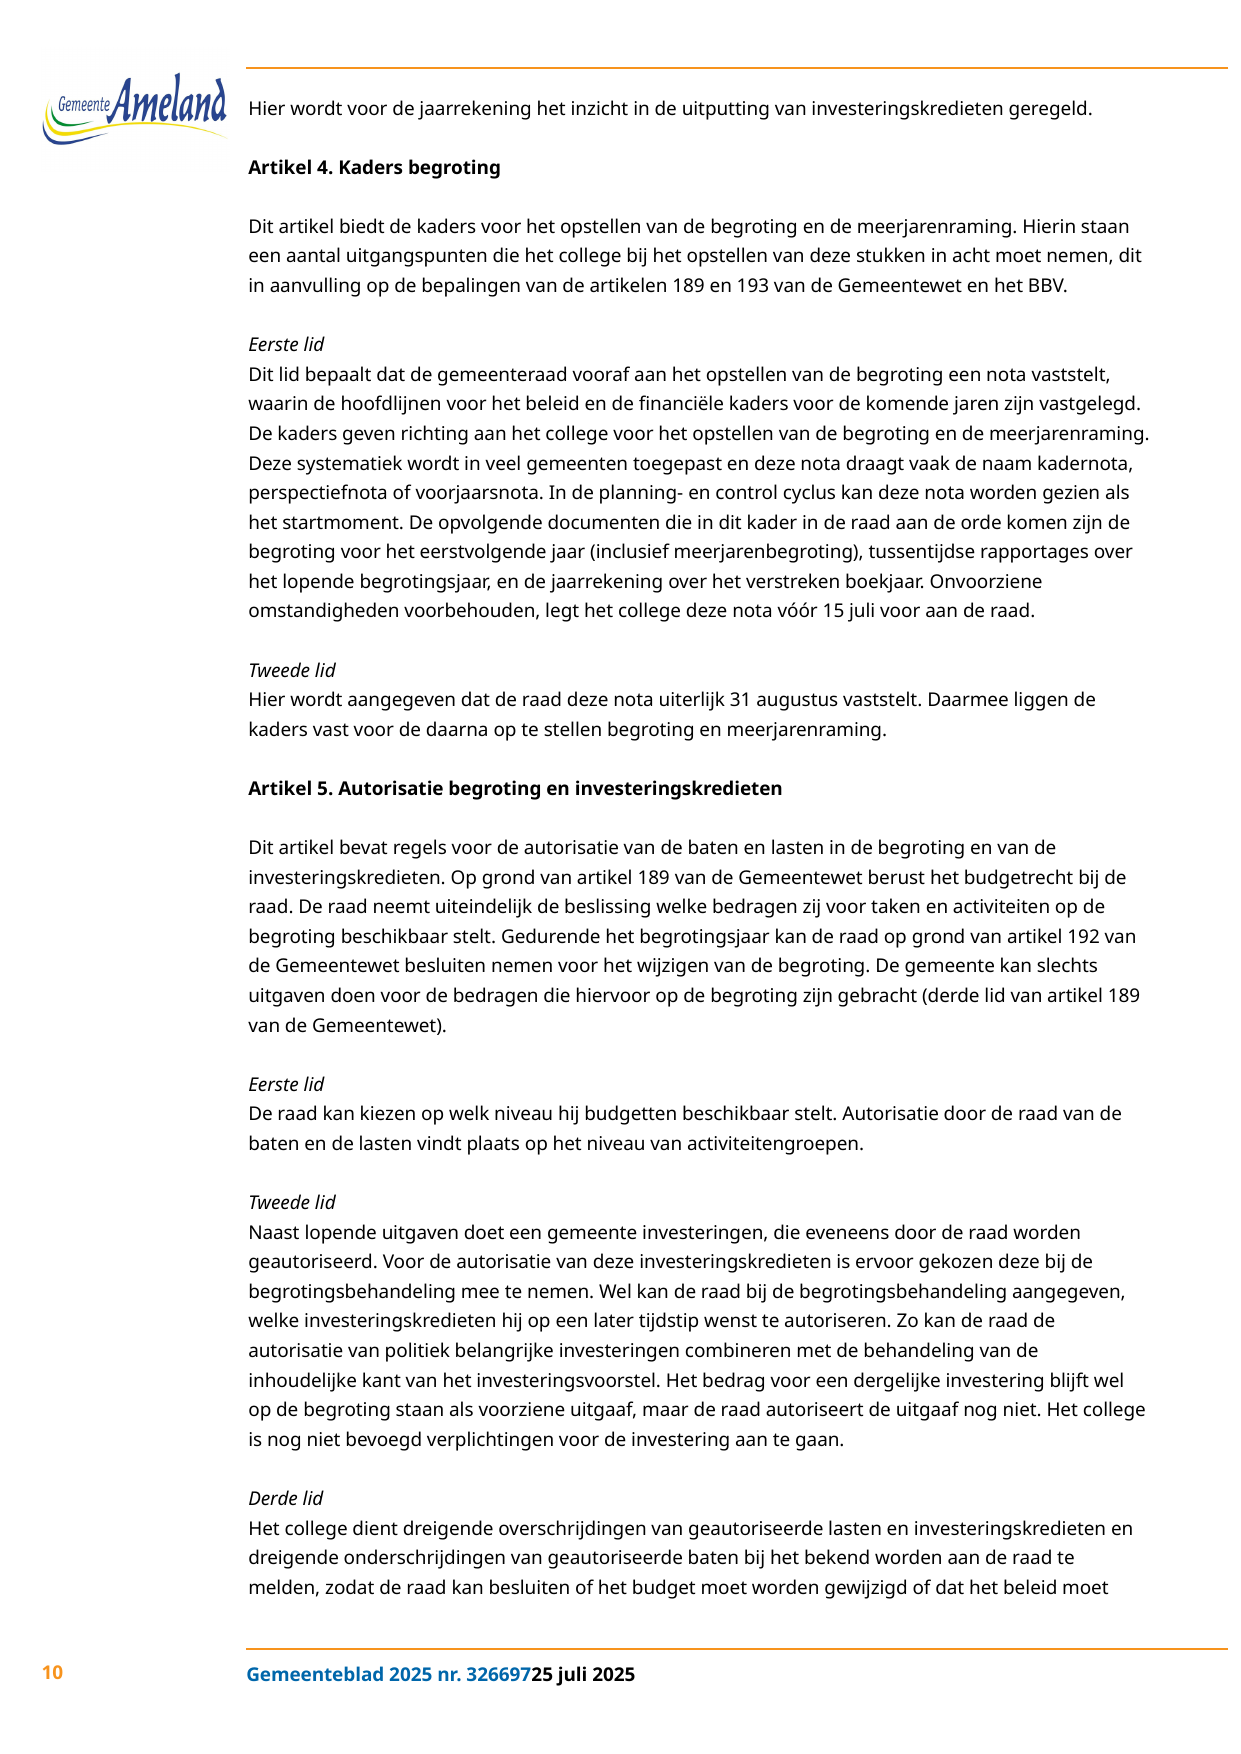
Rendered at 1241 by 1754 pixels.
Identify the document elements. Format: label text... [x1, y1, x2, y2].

text Tweede lid [248, 1189, 1152, 1215]
text Het college dient dreigende overschrijdingen van geautoriseerde lasten en investeringskredieten en dreigende onderschrijdingen van geautoriseerde baten bij het bekend worden aan de raad te melden, zodat de raad kan besluiten of het budget moet worden gewijzigd of dat het beleid moet [248, 1515, 1152, 1600]
text Artikel 4. Kaders begroting [248, 154, 1152, 180]
text Dit artikel bevat regels voor de autorisatie van de baten en lasten in de begroting en van de investeringskredieten. Op grond van artikel 189 van de Gemeentewet berust het budgetrecht bij de raad. De raad neemt uiteindelijk de beslissing welke bedragen zij voor taken en activiteiten op de begroting beschikbaar stelt. Gedurende het begrotingsjaar kan de raad op grond van artikel 192 van de Gemeentewet besluiten nemen voor het wijzigen van de begroting. De gemeente kan slechts uitgaven doen voor de bedragen die hiervoor op de begroting zijn gebracht (derde lid van artikel 189 van de Gemeentewet). [248, 834, 1152, 1038]
text De raad kan kiezen op welk niveau hij budgetten beschikbaar stelt. Autorisatie door de raad van de baten en de lasten vindt plaats op het niveau van activiteitengroepen. [248, 1101, 1152, 1156]
text Dit lid bepaalt dat de gemeenteraad vooraf aan het opstellen van de begroting een nota vaststelt, waarin de hoofdlijnen voor het beleid en de financiële kaders voor de komende jaren zijn vastgelegd. De kaders geven richting aan het college voor het opstellen van de begroting en de meerjarenraming. Deze systematiek wordt in veel gemeenten toegepast en deze nota draagt vaak de naam kadernota, perspectiefnota of voorjaarsnota. In de planning- en control cyclus kan deze nota worden gezien als het startmoment. De opvolgende documenten die in dit kader in de raad aan de orde komen zijn de begroting voor het eerstvolgende jaar (inclusief meerjarenbegroting), tussentijdse rapportages over het lopende begrotingsjaar, en de jaarrekening over het verstreken boekjaar. Onvoorziene omstandigheden voorbehouden, legt het college deze nota vóór 15 juli voor aan de raad. [248, 361, 1152, 623]
text Eerste lid [248, 331, 1152, 357]
text Dit artikel biedt de kaders voor het opstellen van de begroting en de meerjarenraming. Hierin staan een aantal uitgangspunten die het college bij het opstellen van deze stukken in acht moet nemen, dit in aanvulling op de bepalingen van de artikelen 189 en 193 van de Gemeentewet en het BBV. [248, 213, 1152, 298]
text Eerste lid [248, 1071, 1152, 1097]
text Artikel 5. Autorisatie begroting en investeringskredieten [248, 775, 1152, 801]
text Hier wordt voor de jaarrekening het inzicht in de uitputting van investeringskredieten geregeld. [248, 95, 1152, 121]
text Tweede lid [248, 657, 1152, 683]
text Naast lopende uitgaven doet een gemeente investeringen, die eveneens door de raad worden geautoriseerd. Voor de autorisatie van deze investeringskredieten is ervoor gekozen deze bij de begrotingsbehandeling mee te nemen. Wel kan de raad bij de begrotingsbehandeling aangegeven, welke investeringskredieten hij op een later tijdstip wenst te autoriseren. Zo kan de raad de autorisatie van politiek belangrijke investeringen combineren met de behandeling van de inhoudelijke kant van het investeringsvoorstel. Het bedrag voor een dergelijke investering blijft wel op de begroting staan als voorziene uitgaaf, maar de raad autoriseert de uitgaaf nog niet. Het college is nog niet bevoegd verplichtingen voor de investering aan te gaan. [248, 1219, 1152, 1452]
text Hier wordt aangegeven dat de raad deze nota uiterlijk 31 augustus vaststelt. Daarmee liggen de kaders vast voor de daarna op te stellen begroting en meerjarenraming. [248, 686, 1152, 742]
text Derde lid [248, 1485, 1152, 1511]
picture [41, 47, 231, 172]
